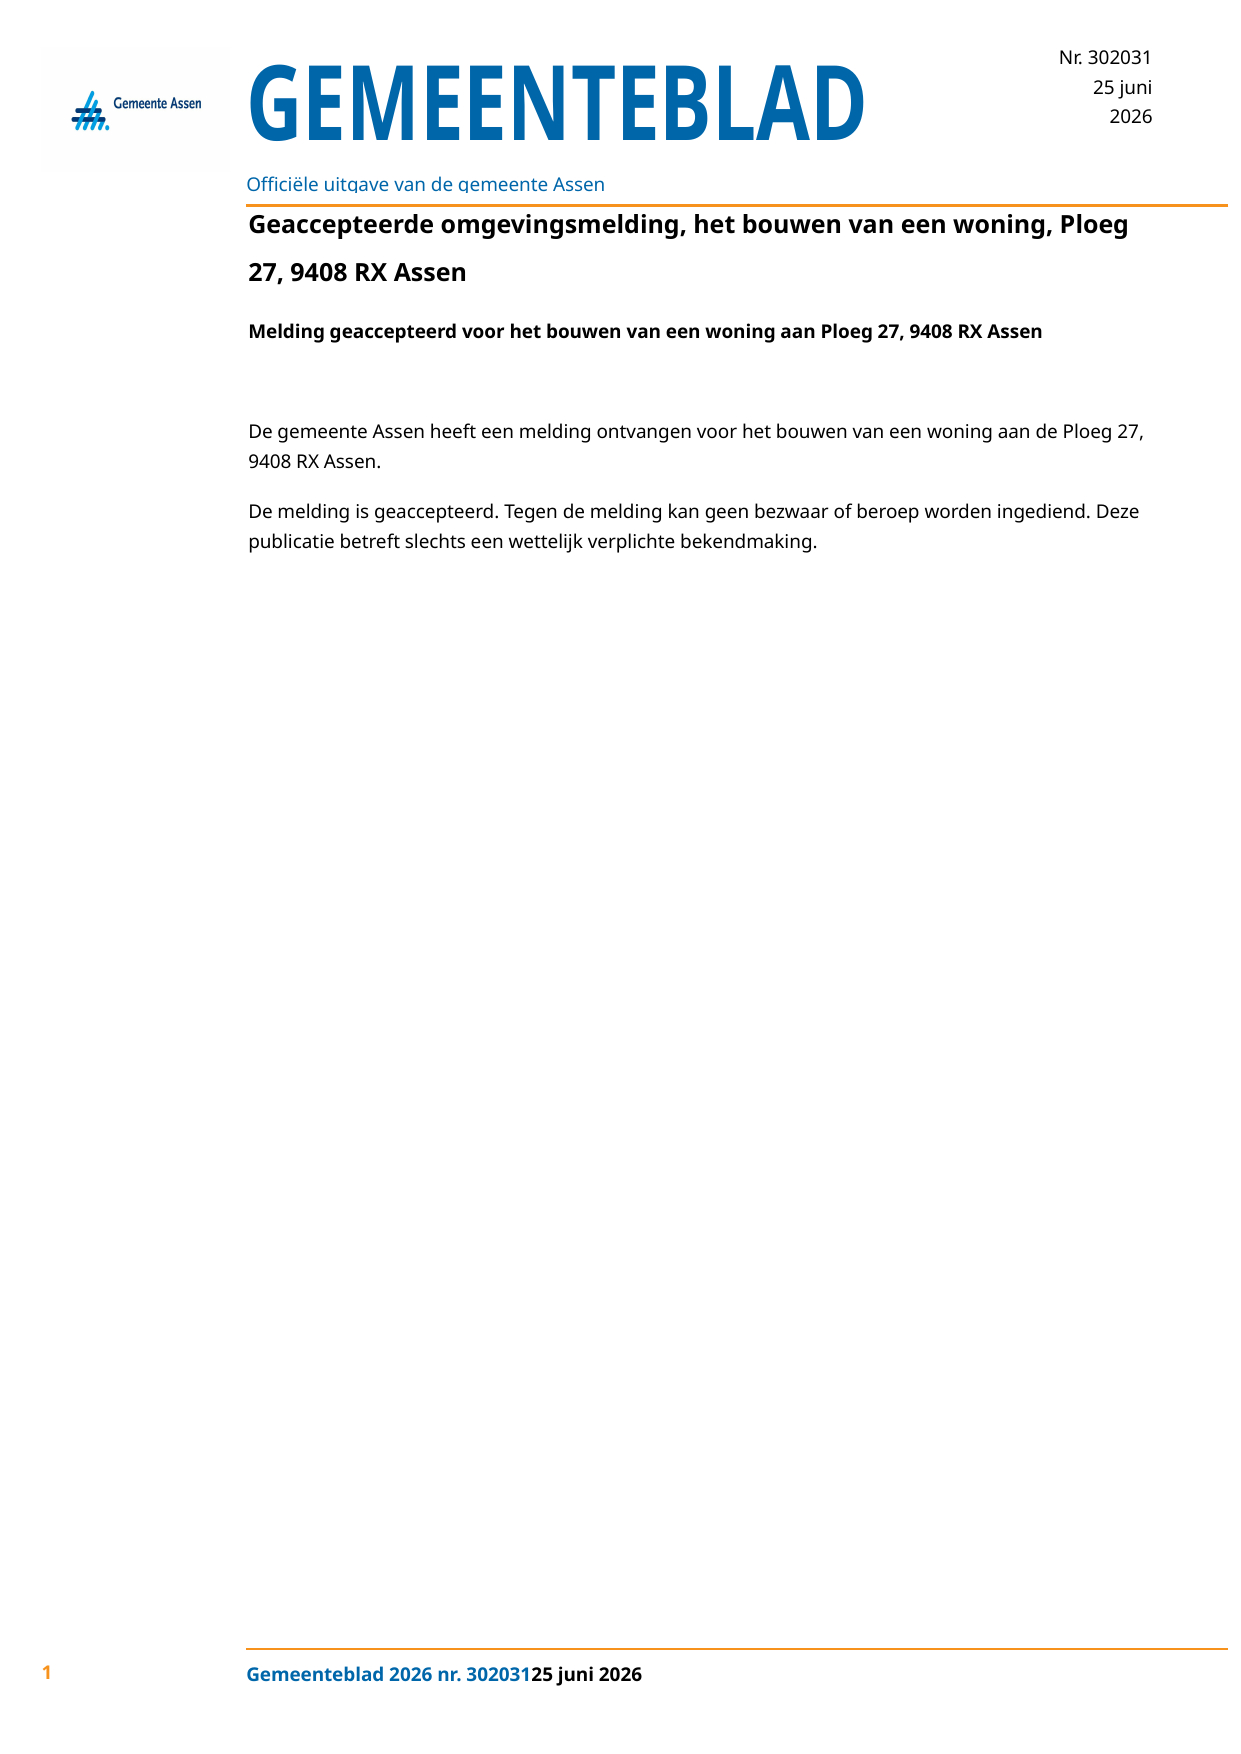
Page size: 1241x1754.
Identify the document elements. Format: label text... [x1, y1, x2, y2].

text Melding geaccepteerd voor het bouwen van een woning aan Ploeg 27, 9408 RX Assen [248, 318, 1152, 344]
text De melding is geaccepteerd. Tegen de melding kan geen bezwaar of beroep worden ingediend. Deze publicatie betreft slechts een wettelijk verplichte bekendmaking. [248, 499, 1152, 554]
text Geaccepteerde omgevingsmelding, het bouwen van een woning, Ploeg 27, 9408 RX Assen [248, 207, 1152, 288]
text De gemeente Assen heeft een melding ontvangen voor het bouwen van een woning aan de Ploeg 27, 9408 RX Assen. [248, 419, 1152, 474]
picture [41, 47, 231, 172]
